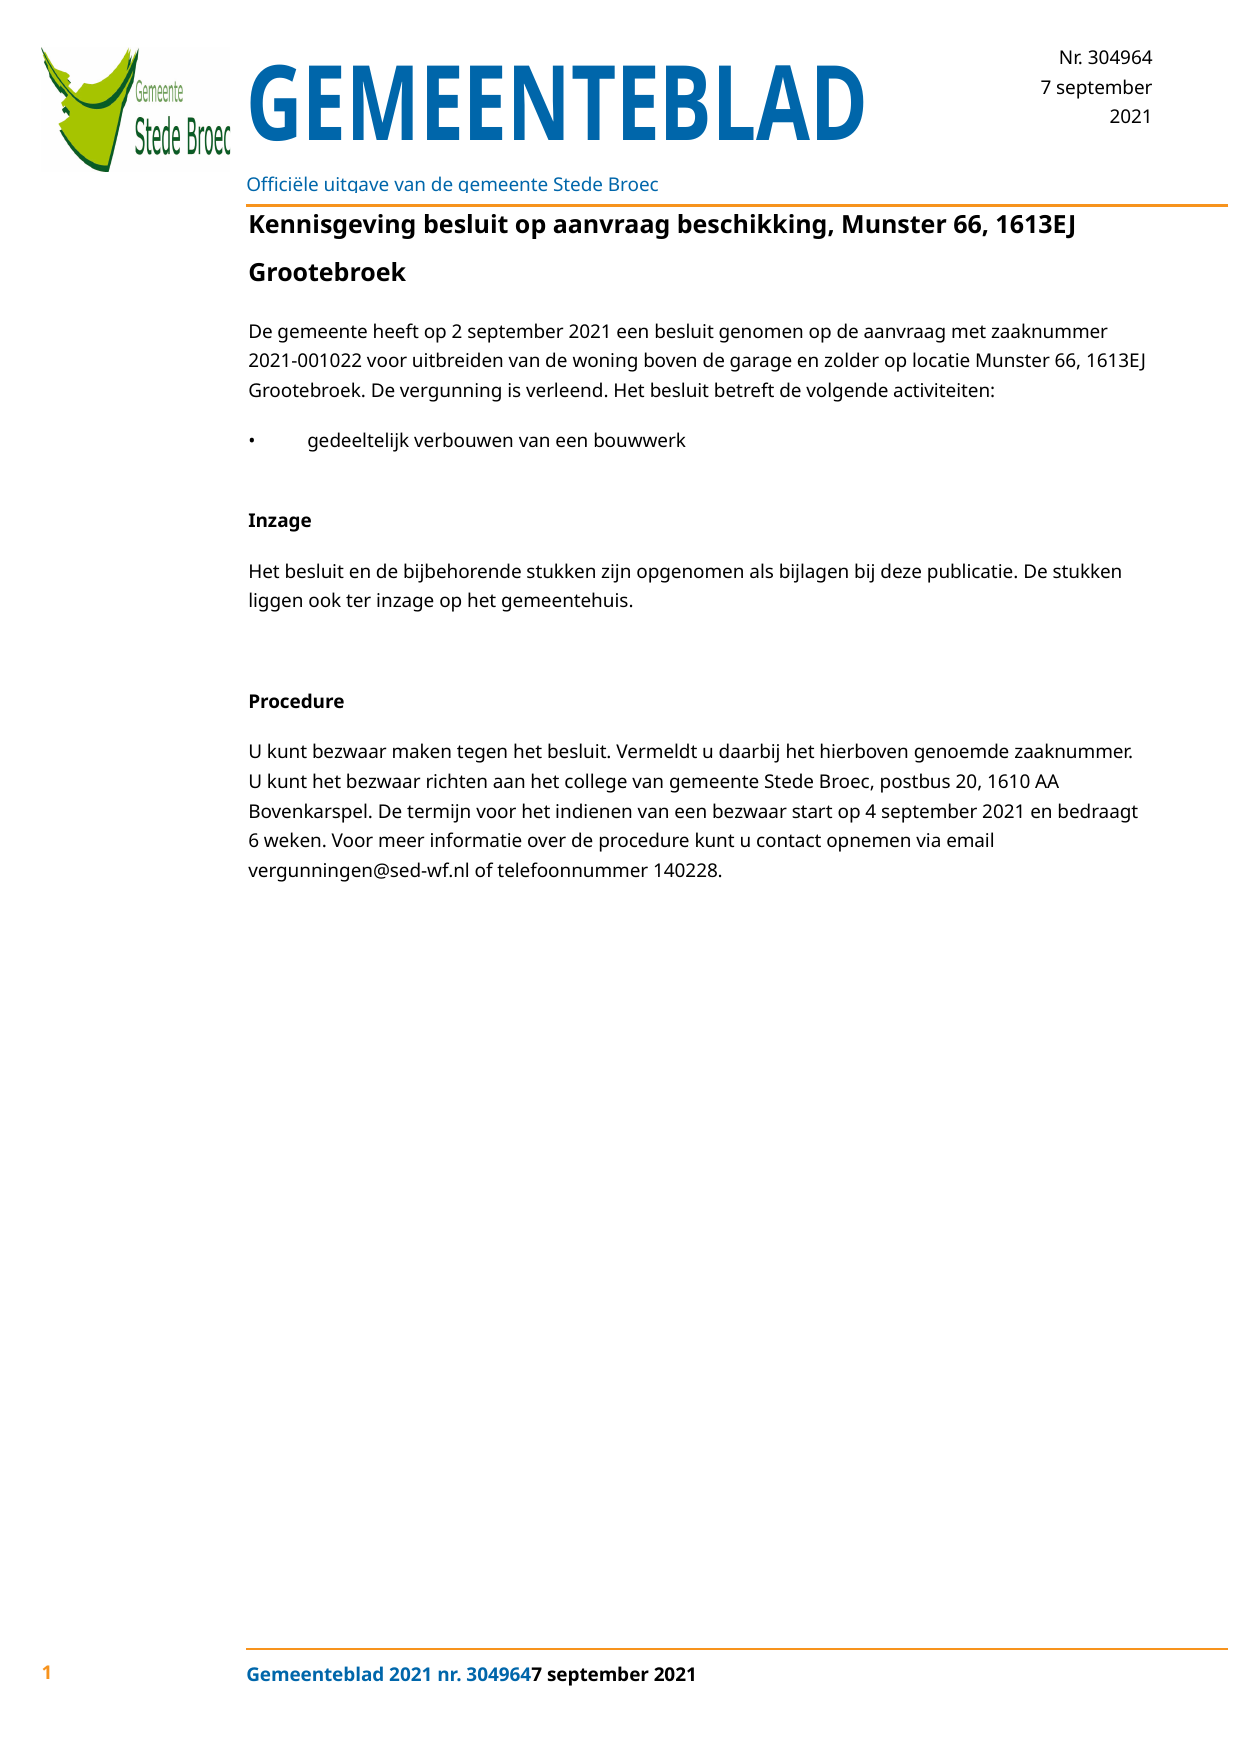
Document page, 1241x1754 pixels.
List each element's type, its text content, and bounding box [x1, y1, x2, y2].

list gedeeltelijk verbouwen van een bouwwerk [248, 427, 1152, 453]
text U kunt bezwaar maken tegen het besluit. Vermeldt u daarbij het hierboven genoemde zaaknummer. U kunt het bezwaar richten aan het college van gemeente Stede Broec, postbus 20, 1610 AA Bovenkarspel. De termijn voor het indienen van een bezwaar start op 4 september 2021 en bedraagt 6 weken. Voor meer informatie over de procedure kunt u contact opnemen via email vergunningen@sed-wf.nl of telefoonnummer 140228. [248, 739, 1152, 883]
text Inzage [248, 507, 1152, 533]
text Het besluit en de bijbehorende stukken zijn opgenomen als bijlagen bij deze publicatie. De stukken liggen ook ter inzage op het gemeentehuis. [248, 558, 1152, 613]
text Procedure [248, 688, 1152, 714]
text Kennisgeving besluit op aanvraag beschikking, Munster 66, 1613EJ Grootebroek [248, 207, 1152, 288]
text De gemeente heeft op 2 september 2021 een besluit genomen op de aanvraag met zaaknummer 2021-001022 voor uitbreiden van de woning boven de garage en zolder op locatie Munster 66, 1613EJ Grootebroek. De vergunning is verleend. Het besluit betreft de volgende activiteiten: [248, 318, 1152, 403]
picture [41, 47, 231, 172]
